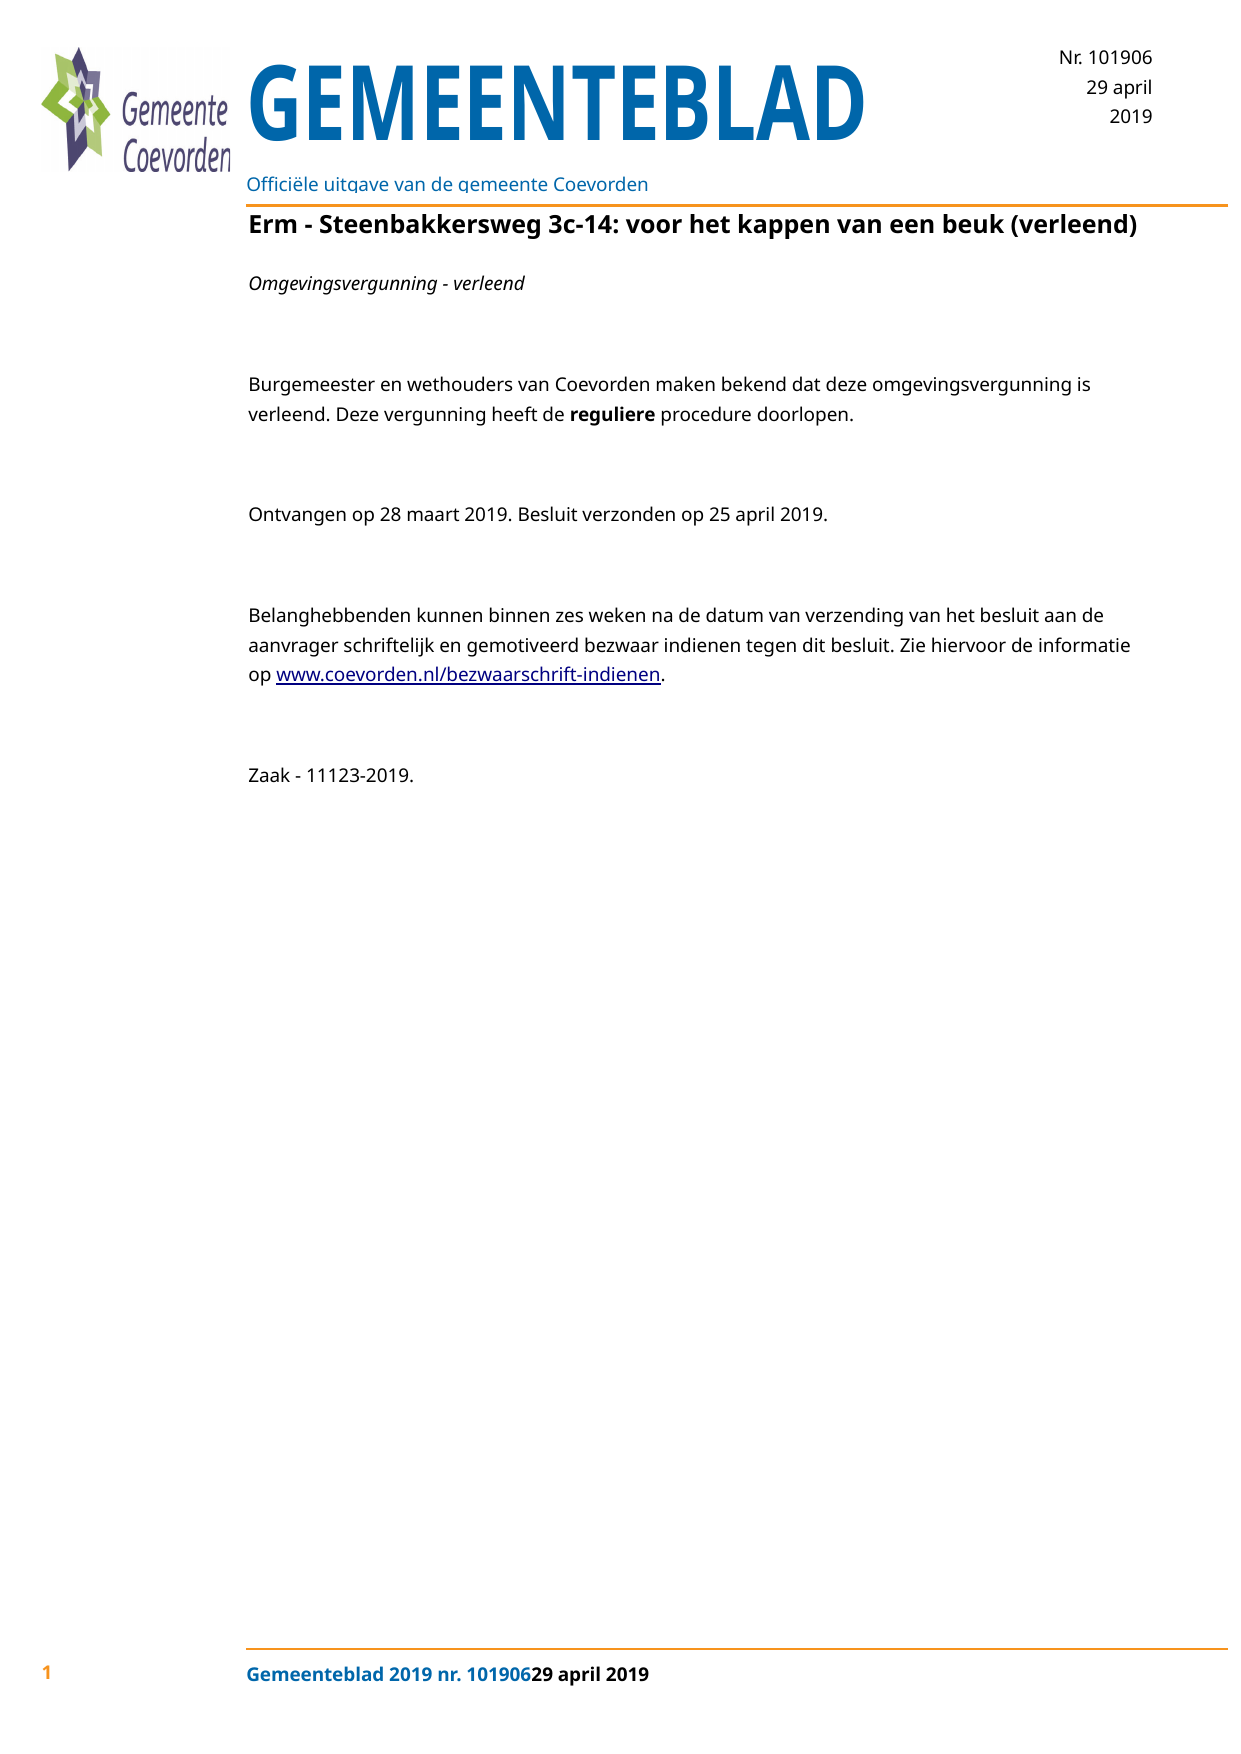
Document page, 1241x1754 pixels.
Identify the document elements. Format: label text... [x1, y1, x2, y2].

text Zaak - 11123-2019. [248, 762, 1152, 788]
text Erm - Steenbakkersweg 3c-14: voor het kappen van een beuk (verleend) [248, 207, 1152, 241]
picture [41, 47, 231, 172]
text Omgevingsvergunning - verleend [248, 270, 1152, 296]
text Burgemeester en wethouders van Coevorden maken bekend dat deze omgevingsvergunning is verleend. Deze vergunning heeft de reguliere procedure doorlopen. [248, 371, 1152, 426]
text Ontvangen op 28 maart 2019. Besluit verzonden op 25 april 2019. [248, 502, 1152, 527]
text Belanghebbenden kunnen binnen zes weken na de datum van verzending van het besluit aan de aanvrager schriftelijk en gemotiveerd bezwaar indienen tegen dit besluit. Zie hiervoor de informatie op www.coevorden.nl/bezwaarschrift-indienen. [248, 602, 1152, 687]
